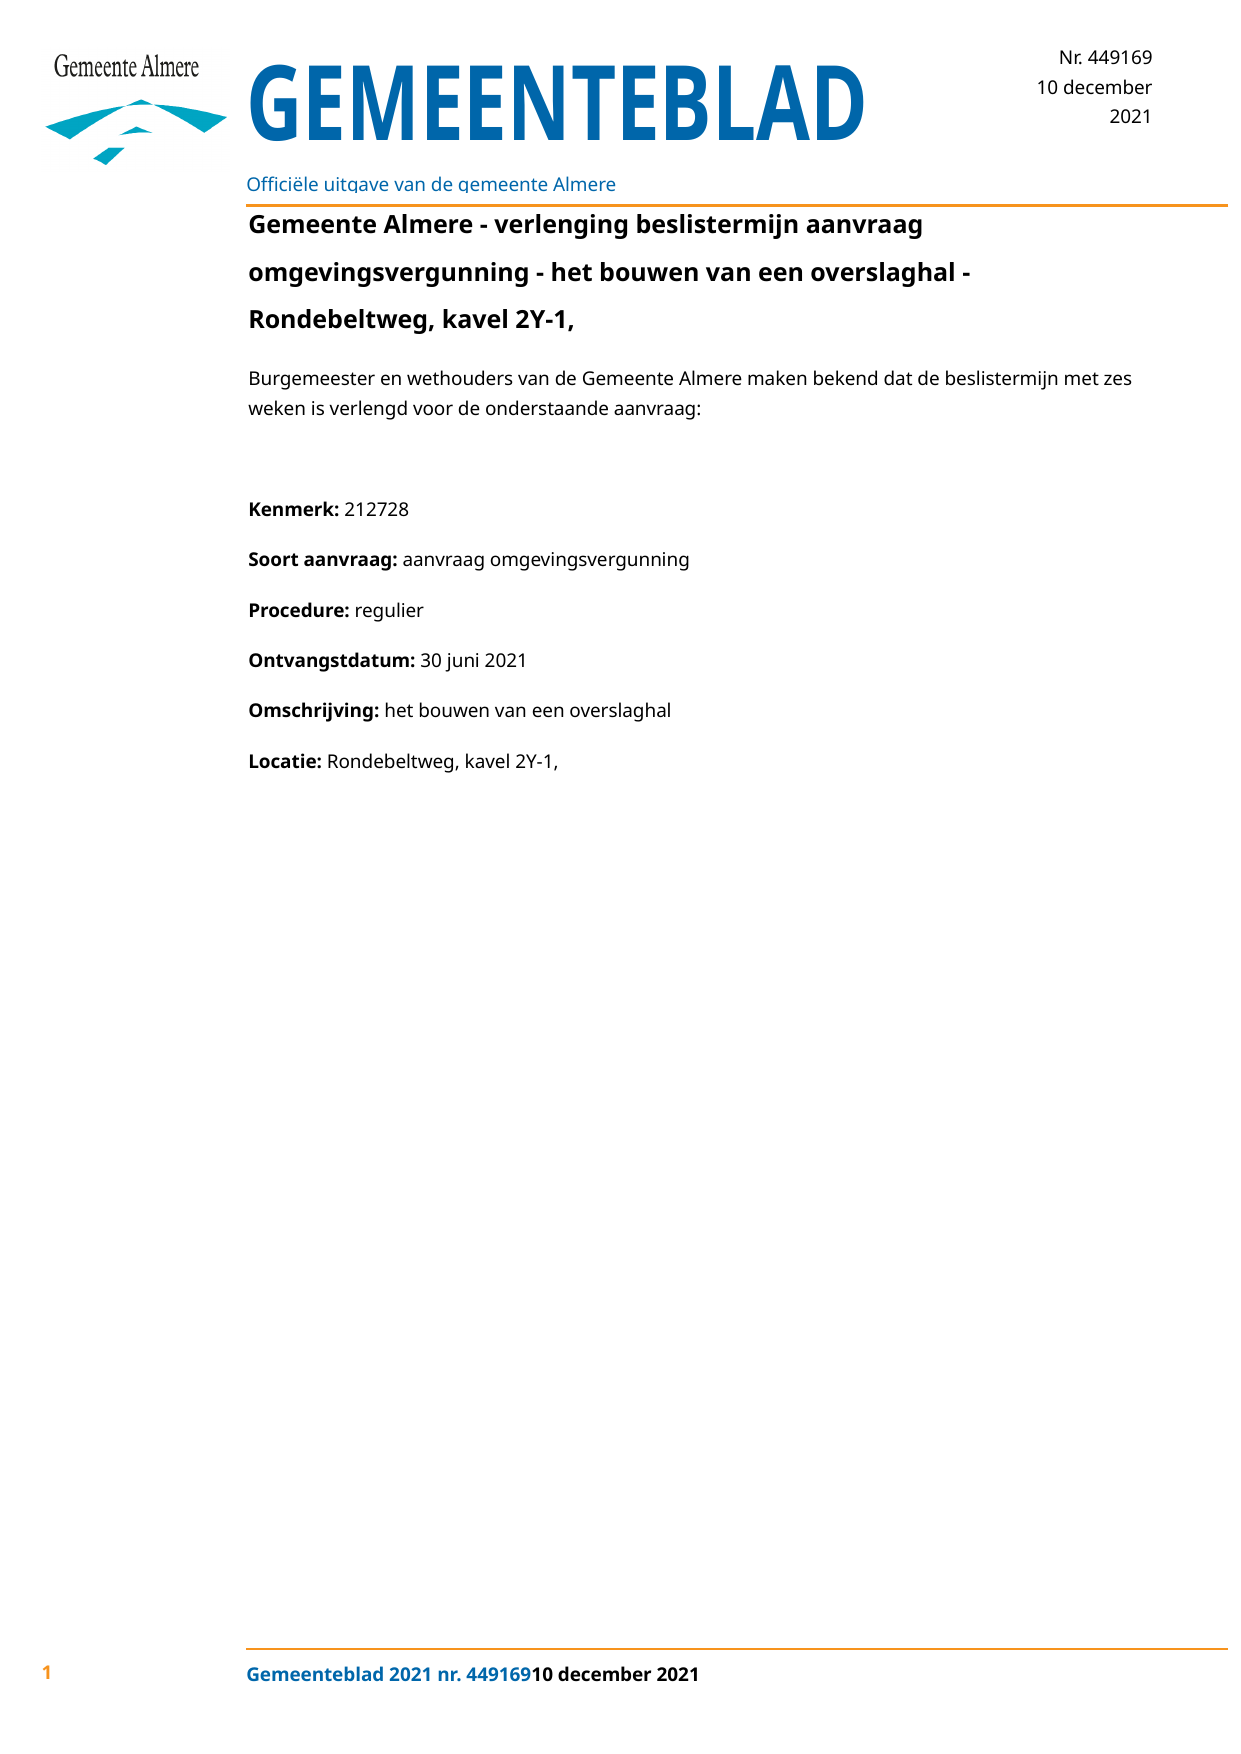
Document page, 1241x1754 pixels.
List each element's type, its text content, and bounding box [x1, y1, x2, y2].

text Procedure: regulier [248, 597, 1152, 622]
text Gemeente Almere - verlenging beslistermijn aanvraag omgevingsvergunning - het bouwen van een overslaghal - Rondebeltweg, kavel 2Y-1, [248, 207, 1152, 336]
text Locatie: Rondebeltweg, kavel 2Y-1, [248, 748, 1152, 774]
text Burgemeester en wethouders van de Gemeente Almere maken bekend dat de beslistermijn met zes weken is verlengd voor de onderstaande aanvraag: [248, 366, 1152, 421]
picture [41, 47, 231, 172]
text Soort aanvraag: aanvraag omgevingsvergunning [248, 546, 1152, 572]
text Omschrijving: het bouwen van een overslaghal [248, 698, 1152, 723]
text Kenmerk: 212728 [248, 496, 1152, 522]
text Ontvangstdatum: 30 juni 2021 [248, 647, 1152, 673]
